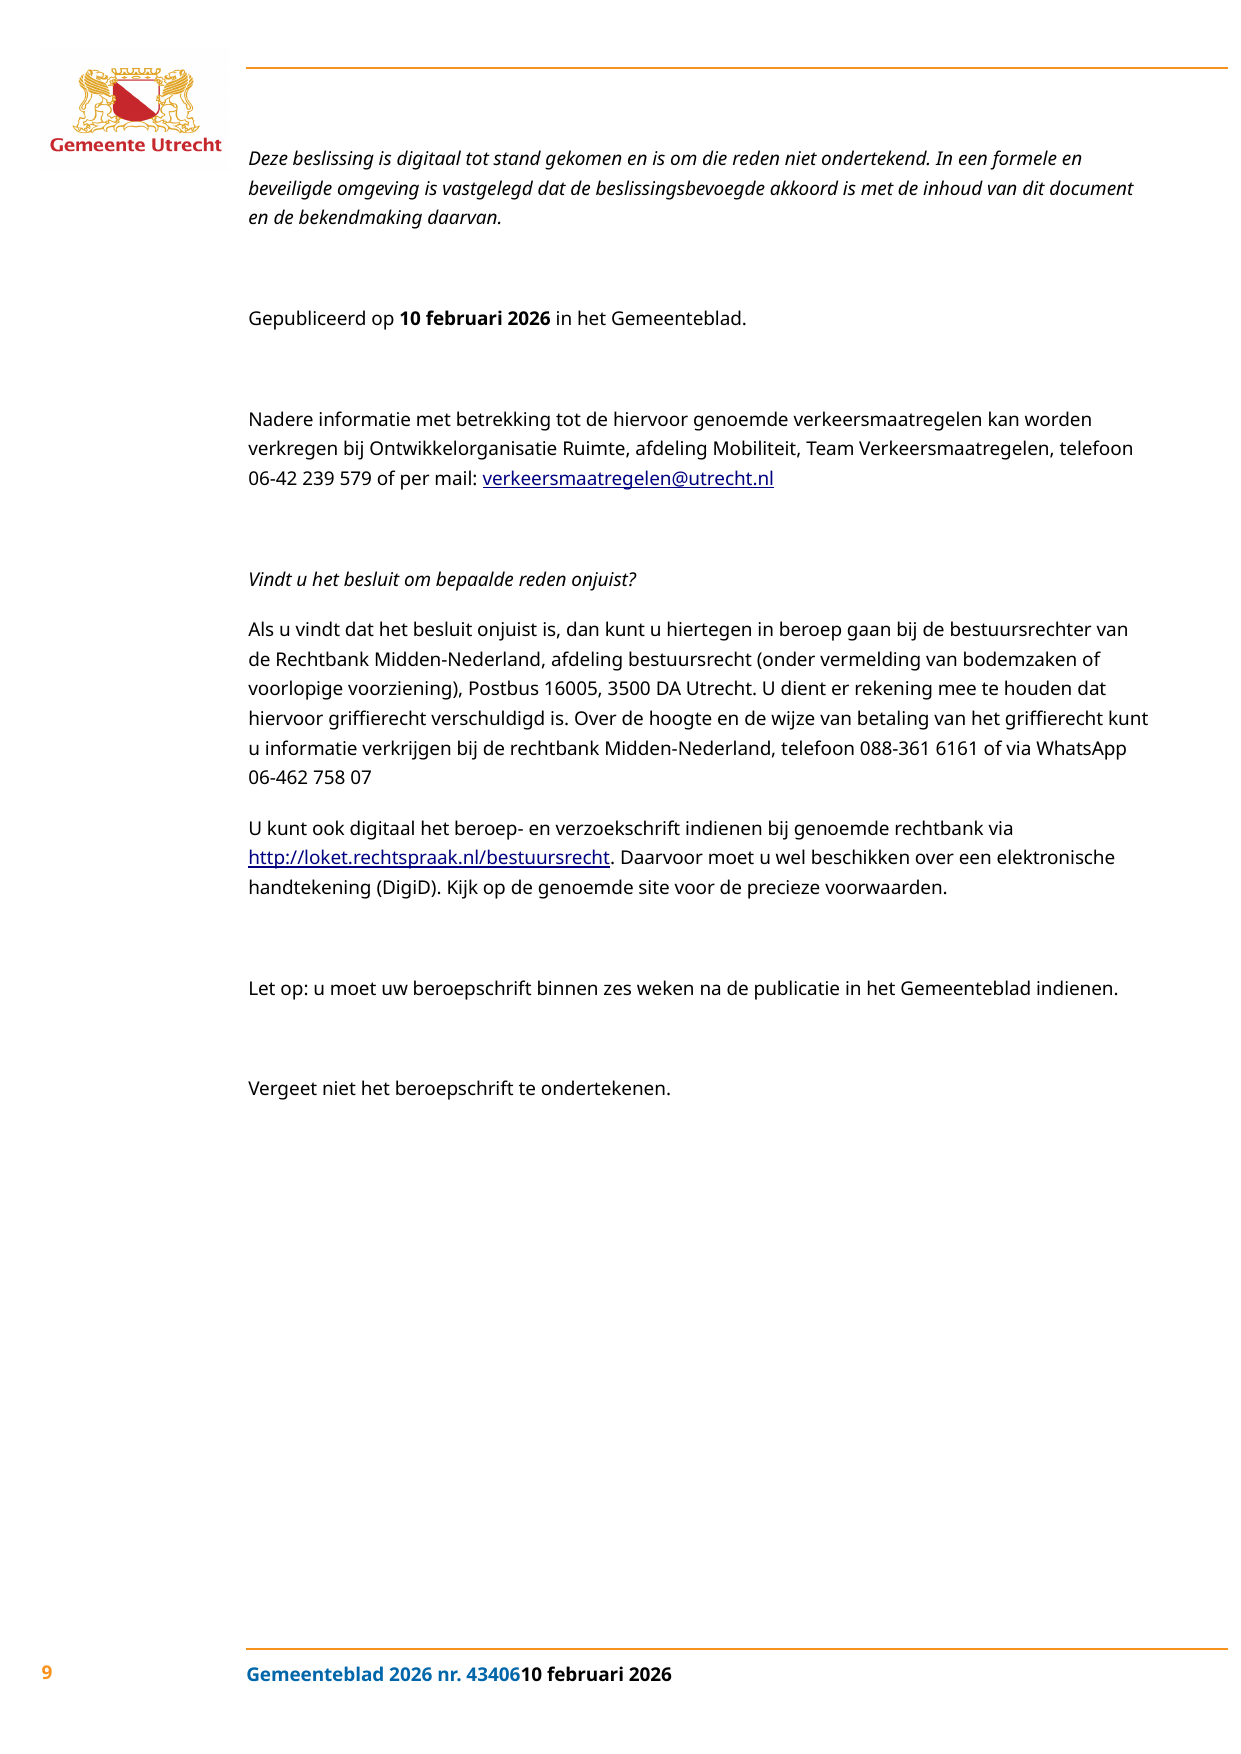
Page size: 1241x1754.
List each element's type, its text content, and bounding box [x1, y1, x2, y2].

text U kunt ook digitaal het beroep- en verzoekschrift indienen bij genoemde rechtbank via http://loket.rechtspraak.nl/bestuursrecht. Daarvoor moet u wel beschikken over een elektronische handtekening (DigiD). Kijk op de genoemde site voor de precieze voorwaarden. [248, 815, 1152, 900]
picture [41, 47, 231, 172]
text Vergeet niet het beroepschrift te ondertekenen. [248, 1076, 1152, 1101]
text Vindt u het besluit om bepaalde reden onjuist? [248, 566, 1152, 592]
text Let op: u moet uw beroepschrift binnen zes weken na de publicatie in het Gemeenteblad indienen. [248, 975, 1152, 1001]
text Als u vindt dat het besluit onjuist is, dan kunt u hiertegen in beroep gaan bij de bestuursrechter van de Rechtbank Midden-Nederland, afdeling bestuursrecht (onder vermelding van bodemzaken of voorlopige voorziening), Postbus 16005, 3500 DA Utrecht. U dient er rekening mee te houden dat hiervoor griffierecht verschuldigd is. Over de hoogte en de wijze van betaling van het griffierecht kunt u informatie verkrijgen bij de rechtbank Midden-Nederland, telefoon 088-361 6161 of via WhatsApp 06-462 758 07 [248, 616, 1152, 790]
text Gepubliceerd op 10 februari 2026 in het Gemeenteblad. [248, 305, 1152, 331]
text Deze beslissing is digitaal tot stand gekomen en is om die reden niet ondertekend. In een formele en beveiligde omgeving is vastgelegd dat de beslissingsbevoegde akkoord is met de inhoud van dit document en de bekendmaking daarvan. [248, 145, 1152, 230]
text Nadere informatie met betrekking tot de hiervoor genoemde verkeersmaatregelen kan worden verkregen bij Ontwikkelorganisatie Ruimte, afdeling Mobiliteit, Team Verkeersmaatregelen, telefoon 06-42 239 579 of per mail: verkeersmaatregelen@utrecht.nl [248, 406, 1152, 491]
